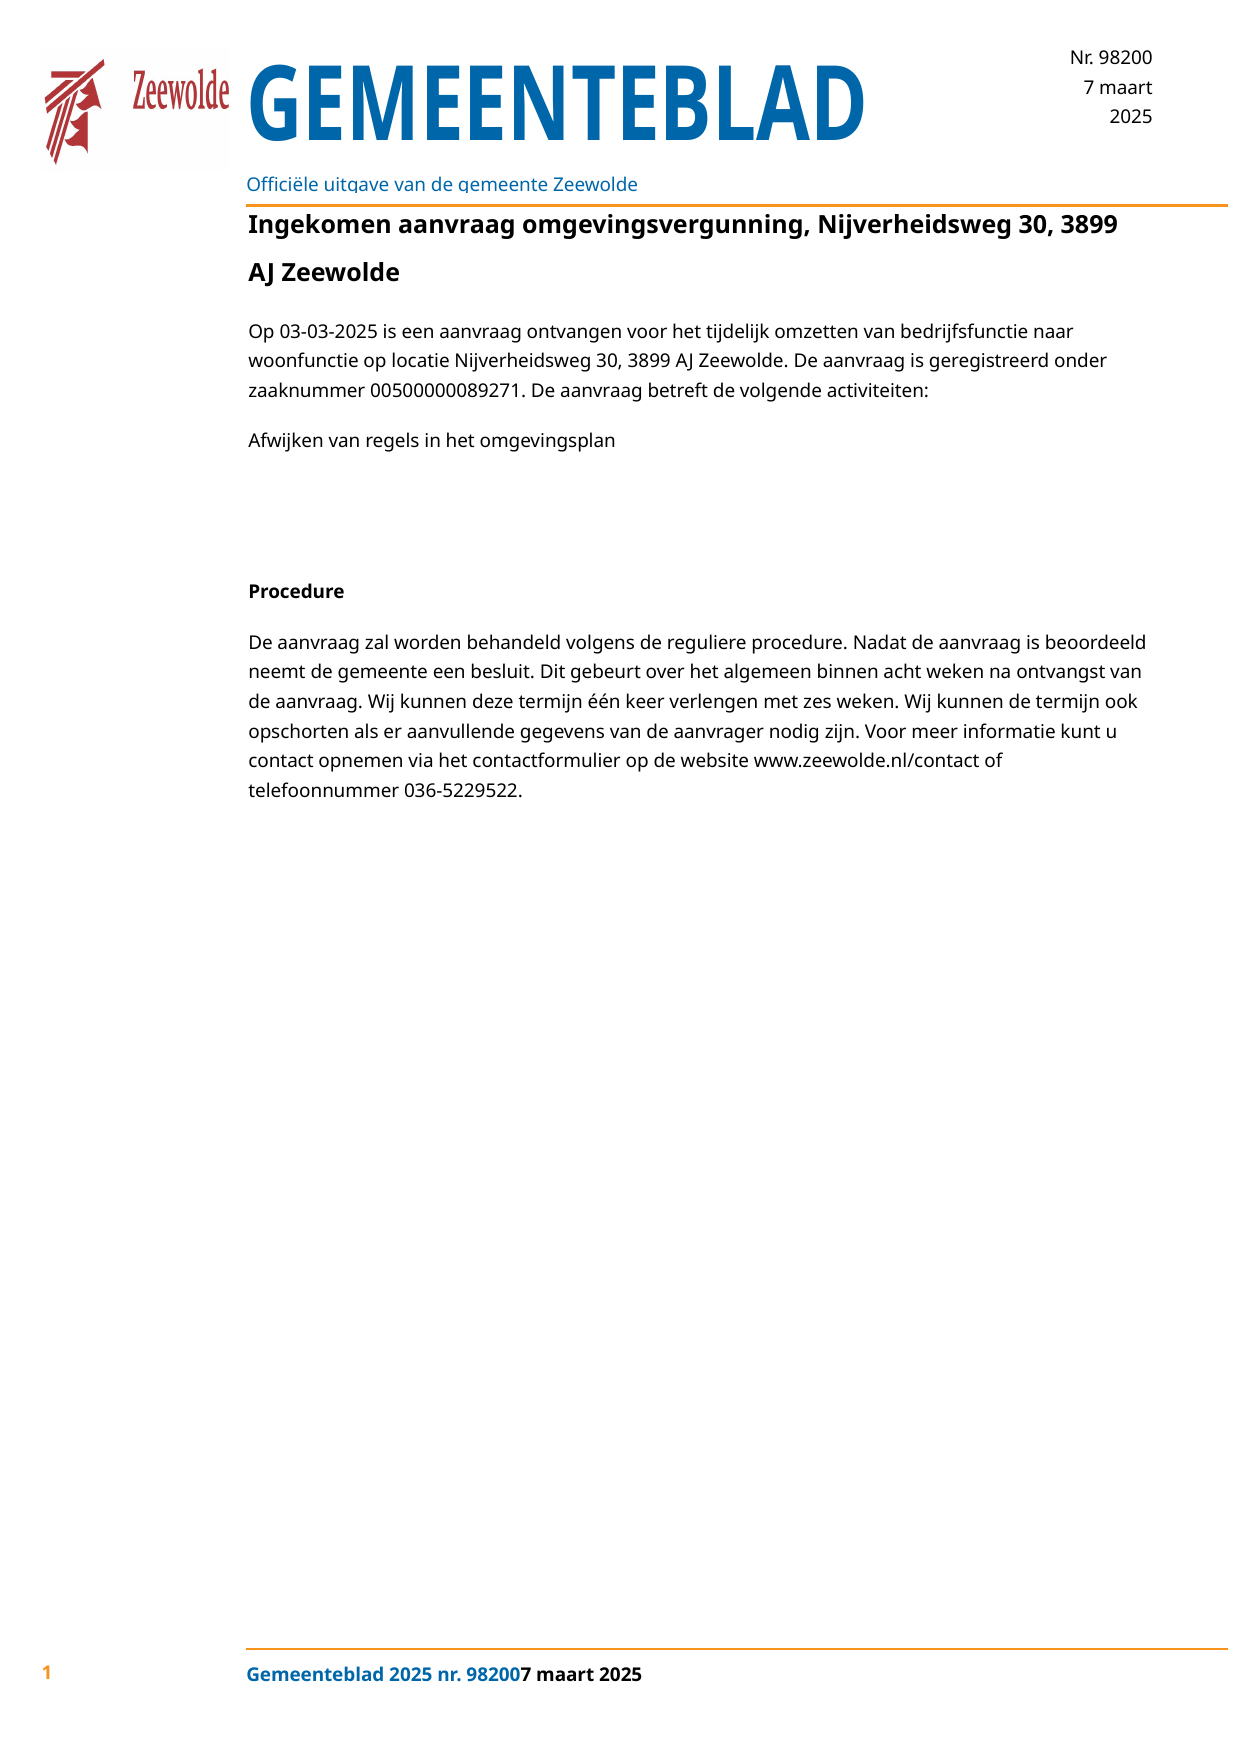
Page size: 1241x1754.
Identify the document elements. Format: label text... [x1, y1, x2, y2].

text Op 03-03-2025 is een aanvraag ontvangen voor het tijdelijk omzetten van bedrijfsfunctie naar woonfunctie op locatie Nijverheidsweg 30, 3899 AJ Zeewolde. De aanvraag is geregistreerd onder zaaknummer 00500000089271. De aanvraag betreft de volgende activiteiten: [248, 318, 1152, 403]
picture [41, 47, 231, 172]
text Procedure [248, 579, 1152, 604]
text Afwijken van regels in het omgevingsplan [248, 427, 1152, 453]
text Ingekomen aanvraag omgevingsvergunning, Nijverheidsweg 30, 3899 AJ Zeewolde [248, 207, 1152, 288]
text De aanvraag zal worden behandeld volgens de reguliere procedure. Nadat de aanvraag is beoordeeld neemt de gemeente een besluit. Dit gebeurt over het algemeen binnen acht weken na ontvangst van de aanvraag. Wij kunnen deze termijn één keer verlengen met zes weken. Wij kunnen de termijn ook opschorten als er aanvullende gegevens van de aanvrager nodig zijn. Voor meer informatie kunt u contact opnemen via het contactformulier op de website www.zeewolde.nl/contact of telefoonnummer 036-5229522. [248, 629, 1152, 803]
